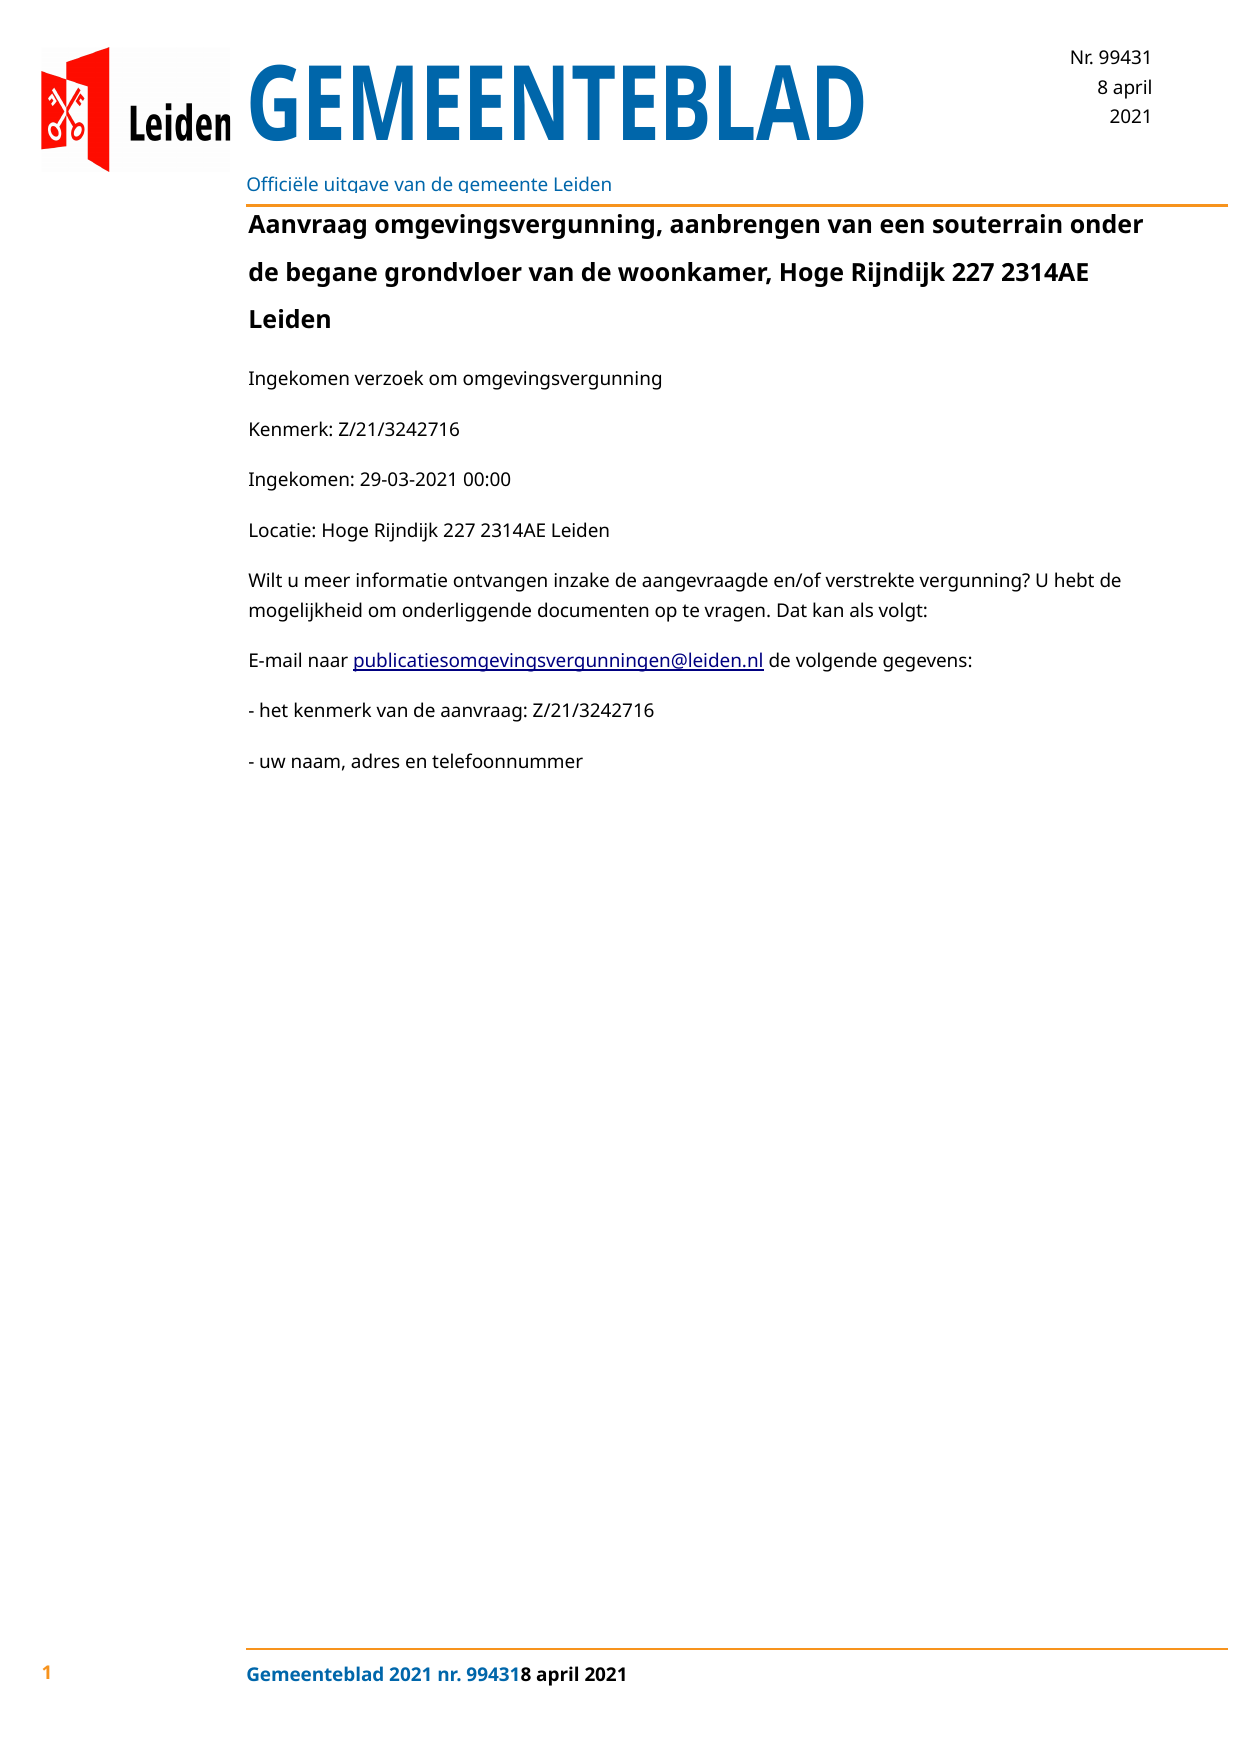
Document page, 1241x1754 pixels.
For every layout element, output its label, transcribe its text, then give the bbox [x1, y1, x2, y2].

text Ingekomen: 29-03-2021 00:00 [248, 466, 1152, 492]
text Kenmerk: Z/21/3242716 [248, 416, 1152, 442]
text E-mail naar publicatiesomgevingsvergunningen@leiden.nl de volgende gegevens: [248, 647, 1152, 673]
text Locatie: Hoge Rijndijk 227 2314AE Leiden [248, 517, 1152, 542]
text - uw naam, adres en telefoonnummer [248, 748, 1152, 774]
text Ingekomen verzoek om omgevingsvergunning [248, 366, 1152, 391]
picture [41, 47, 231, 172]
text Aanvraag omgevingsvergunning, aanbrengen van een souterrain onder de begane grondvloer van de woonkamer, Hoge Rijndijk 227 2314AE Leiden [248, 207, 1152, 336]
text Wilt u meer informatie ontvangen inzake de aangevraagde en/of verstrekte vergunning? U hebt de mogelijkheid om onderliggende documenten op te vragen. Dat kan als volgt: [248, 567, 1152, 622]
text - het kenmerk van de aanvraag: Z/21/3242716 [248, 698, 1152, 723]
